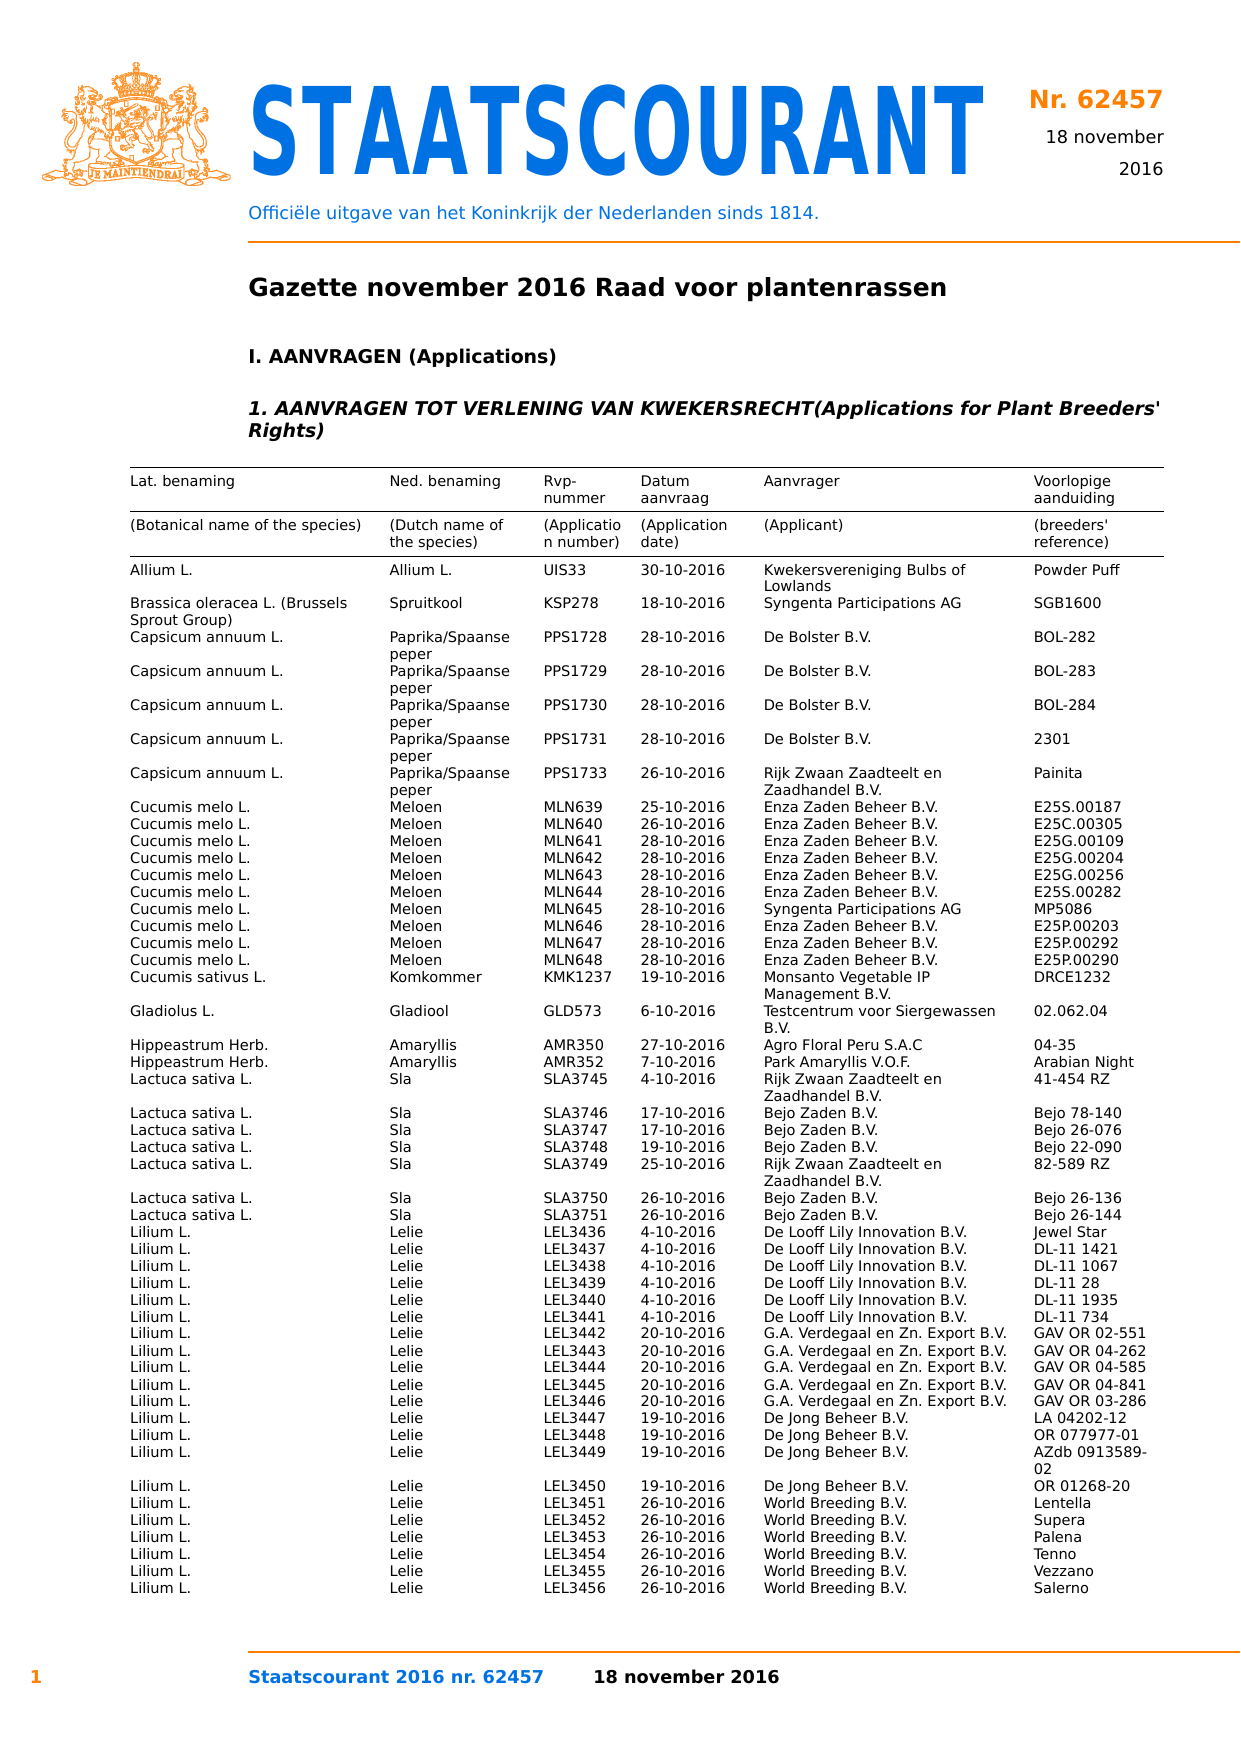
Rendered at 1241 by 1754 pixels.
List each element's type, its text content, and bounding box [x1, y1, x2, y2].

table_cell Lilium L. [130, 1291, 383, 1308]
table_cell UIS33 [537, 557, 634, 595]
table_cell 19-10-2016 [635, 969, 758, 1003]
table_cell LEL3450 [537, 1478, 634, 1495]
table_cell 19-10-2016 [635, 1444, 758, 1478]
table_cell LEL3447 [537, 1410, 634, 1427]
table_cell Lelie [384, 1512, 537, 1529]
table_cell SLA3750 [537, 1190, 634, 1207]
table_cell Jewel Star [1028, 1224, 1163, 1241]
table_cell 26-10-2016 [635, 1546, 758, 1563]
table_cell PPS1731 [537, 731, 634, 765]
table_cell Paprika/Spaanse peper [384, 663, 537, 697]
table_cell World Breeding B.V. [758, 1512, 1028, 1529]
table_cell Lelie [384, 1309, 537, 1325]
table_cell Spruitkool [384, 595, 537, 629]
table_cell 28-10-2016 [635, 901, 758, 918]
table_cell De Bolster B.V. [758, 663, 1028, 697]
table_cell Lelie [384, 1546, 537, 1563]
subtitle Gazette november 2016 Raad voor plantenrassen [248, 273, 1163, 302]
table_cell 7-10-2016 [635, 1054, 758, 1071]
table_cell 26-10-2016 [635, 1580, 758, 1597]
table_cell GAV OR 02-551 [1028, 1325, 1163, 1342]
table_cell GAV OR 04-585 [1028, 1359, 1163, 1376]
table_cell G.A. Verdegaal en Zn. Export B.V. [758, 1393, 1028, 1410]
table_cell Cucumis melo L. [130, 901, 383, 918]
table_cell Lactuca sativa L. [130, 1071, 383, 1105]
table_cell 26-10-2016 [635, 816, 758, 833]
table_cell GAV OR 03-286 [1028, 1393, 1163, 1410]
subtitle 1. AANVRAGEN TOT VERLENING VAN KWEKERSRECHT(Applications for Plant Breeders' Rights) [248, 398, 1163, 442]
table_cell De Looff Lily Innovation B.V. [758, 1258, 1028, 1274]
table_cell Monsanto Vegetable IP Management B.V. [758, 969, 1028, 1003]
table_cell SLA3749 [537, 1156, 634, 1189]
table_cell 28-10-2016 [635, 867, 758, 884]
table_cell SLA3748 [537, 1139, 634, 1156]
table_cell GAV OR 04-262 [1028, 1343, 1163, 1359]
table_cell Paprika/Spaanse peper [384, 765, 537, 799]
table_cell Lilium L. [130, 1444, 383, 1478]
table_cell 28-10-2016 [635, 663, 758, 697]
table_cell MLN644 [537, 884, 634, 901]
table_cell Park Amaryllis V.O.F. [758, 1054, 1028, 1071]
table_cell 82-589 RZ [1028, 1156, 1163, 1189]
table_cell E25G.00109 [1028, 833, 1163, 850]
table_cell Lilium L. [130, 1359, 383, 1376]
table_cell Enza Zaden Beheer B.V. [758, 935, 1028, 952]
table_cell 26-10-2016 [635, 1563, 758, 1580]
table_cell World Breeding B.V. [758, 1546, 1028, 1563]
table_cell 18 november [998, 121, 1240, 153]
table_cell 04-35 [1028, 1037, 1163, 1054]
table_cell Meloen [384, 901, 537, 918]
table_cell Lilium L. [130, 1393, 383, 1410]
table_cell Lilium L. [130, 1376, 383, 1393]
table_cell 4-10-2016 [635, 1224, 758, 1241]
table_cell LEL3441 [537, 1309, 634, 1325]
table_cell Bejo 26-076 [1028, 1122, 1163, 1139]
table_cell G.A. Verdegaal en Zn. Export B.V. [758, 1343, 1028, 1359]
table_cell Lilium L. [130, 1563, 383, 1580]
table_cell Lactuca sativa L. [130, 1156, 383, 1189]
table_cell 02.062.04 [1028, 1003, 1163, 1037]
table_cell E25P.00290 [1028, 952, 1163, 969]
table_cell De Bolster B.V. [758, 731, 1028, 765]
table_cell 17-10-2016 [635, 1122, 758, 1139]
table_cell 28-10-2016 [635, 918, 758, 935]
table_cell Lelie [384, 1258, 537, 1274]
table_cell Bejo Zaden B.V. [758, 1190, 1028, 1207]
table_cell KSP278 [537, 595, 634, 629]
table_cell LEL3438 [537, 1258, 634, 1274]
table_cell Bejo 26-144 [1028, 1207, 1163, 1223]
table_cell 28-10-2016 [635, 850, 758, 867]
table_cell 28-10-2016 [635, 629, 758, 663]
table_cell BOL-284 [1028, 697, 1163, 731]
table_cell Capsicum annuum L. [130, 731, 383, 765]
table_cell Rijk Zwaan Zaadteelt en Zaadhandel B.V. [758, 1156, 1028, 1189]
table_cell Sla [384, 1122, 537, 1139]
table_cell Lilium L. [130, 1309, 383, 1325]
table_cell MLN639 [537, 799, 634, 816]
table_cell 28-10-2016 [635, 833, 758, 850]
table_cell Lelie [384, 1359, 537, 1376]
table_cell PPS1729 [537, 663, 634, 697]
table_cell De Looff Lily Innovation B.V. [758, 1275, 1028, 1291]
table_cell Lilium L. [130, 1512, 383, 1529]
table_cell Cucumis sativus L. [130, 969, 383, 1003]
table_cell Enza Zaden Beheer B.V. [758, 850, 1028, 867]
table_cell Sla [384, 1207, 537, 1223]
table_cell Lelie [384, 1393, 537, 1410]
table_cell Lactuca sativa L. [130, 1139, 383, 1156]
table_cell Sla [384, 1190, 537, 1207]
table_header Rvp-nummer [537, 468, 634, 511]
table_cell Lelie [384, 1343, 537, 1359]
table_cell LEL3454 [537, 1546, 634, 1563]
table_cell BOL-283 [1028, 663, 1163, 697]
table_cell World Breeding B.V. [758, 1495, 1028, 1512]
table_cell LEL3436 [537, 1224, 634, 1241]
table_cell Capsicum annuum L. [130, 697, 383, 731]
table_cell Sla [384, 1071, 537, 1105]
table_cell Salerno [1028, 1580, 1163, 1597]
table_cell AZdb 0913589-02 [1028, 1444, 1163, 1478]
table_cell De Looff Lily Innovation B.V. [758, 1241, 1028, 1257]
table_cell PPS1728 [537, 629, 634, 663]
table_cell G.A. Verdegaal en Zn. Export B.V. [758, 1325, 1028, 1342]
table_cell Lentella [1028, 1495, 1163, 1512]
table_cell LEL3453 [537, 1529, 634, 1546]
table_cell LEL3456 [537, 1580, 634, 1597]
table_cell MLN645 [537, 901, 634, 918]
table_header Ned. benaming [384, 468, 537, 511]
table_cell Meloen [384, 799, 537, 816]
table_cell Paprika/Spaanse peper [384, 731, 537, 765]
table_cell 28-10-2016 [635, 952, 758, 969]
table_cell 4-10-2016 [635, 1258, 758, 1274]
table_cell Supera [1028, 1512, 1163, 1529]
table_cell 26-10-2016 [635, 1512, 758, 1529]
table_cell SLA3745 [537, 1071, 634, 1105]
table_cell Rijk Zwaan Zaadteelt en Zaadhandel B.V. [758, 1071, 1028, 1105]
table_cell 20-10-2016 [635, 1343, 758, 1359]
table_cell BOL-282 [1028, 629, 1163, 663]
table_cell 28-10-2016 [635, 731, 758, 765]
table_cell SLA3746 [537, 1105, 634, 1122]
table_cell De Bolster B.V. [758, 629, 1028, 663]
table_cell Lelie [384, 1529, 537, 1546]
table_header Voorlopige aanduiding [1028, 468, 1163, 511]
table_cell Tenno [1028, 1546, 1163, 1563]
table_cell PPS1730 [537, 697, 634, 731]
table_cell Cucumis melo L. [130, 867, 383, 884]
table_cell Paprika/Spaanse peper [384, 697, 537, 731]
table_cell Lilium L. [130, 1495, 383, 1512]
table_cell MP5086 [1028, 901, 1163, 918]
table_cell Lilium L. [130, 1427, 383, 1444]
table_cell 4-10-2016 [635, 1071, 758, 1105]
table_cell DL-11 734 [1028, 1309, 1163, 1325]
table_cell Lelie [384, 1275, 537, 1291]
table_cell Meloen [384, 816, 537, 833]
table_cell De Looff Lily Innovation B.V. [758, 1224, 1028, 1241]
table_cell De Looff Lily Innovation B.V. [758, 1309, 1028, 1325]
table_cell E25C.00305 [1028, 816, 1163, 833]
table_cell Lilium L. [130, 1224, 383, 1241]
table_cell Cucumis melo L. [130, 816, 383, 833]
table_cell AMR350 [537, 1037, 634, 1054]
table_cell OR 01268-20 [1028, 1478, 1163, 1495]
table_cell Sla [384, 1156, 537, 1189]
table_cell Enza Zaden Beheer B.V. [758, 833, 1028, 850]
table_cell (Botanical name of the species) [130, 512, 383, 556]
table_cell LEL3449 [537, 1444, 634, 1478]
table_cell OR 077977-01 [1028, 1427, 1163, 1444]
table_cell 25-10-2016 [635, 799, 758, 816]
table_cell Cucumis melo L. [130, 952, 383, 969]
table_cell Cucumis melo L. [130, 799, 383, 816]
table_cell Agro Floral Peru S.A.C [758, 1037, 1028, 1054]
table_cell LEL3446 [537, 1393, 634, 1410]
subtitle I. AANVRAGEN (Applications) [248, 346, 1163, 368]
table_cell Meloen [384, 918, 537, 935]
table_cell Cucumis melo L. [130, 850, 383, 867]
table_cell 19-10-2016 [635, 1410, 758, 1427]
table_cell KMK1237 [537, 969, 634, 1003]
table_cell G.A. Verdegaal en Zn. Export B.V. [758, 1376, 1028, 1393]
table_cell LEL3448 [537, 1427, 634, 1444]
table_cell MLN641 [537, 833, 634, 850]
table_cell World Breeding B.V. [758, 1529, 1028, 1546]
table_cell Cucumis melo L. [130, 833, 383, 850]
table_cell MLN648 [537, 952, 634, 969]
table_cell DL-11 1067 [1028, 1258, 1163, 1274]
table_cell Lilium L. [130, 1478, 383, 1495]
table_cell LA 04202-12 [1028, 1410, 1163, 1427]
table_cell Lilium L. [130, 1343, 383, 1359]
table_cell Hippeastrum Herb. [130, 1037, 383, 1054]
table_cell GLD573 [537, 1003, 634, 1037]
table_cell 25-10-2016 [635, 1156, 758, 1189]
table_cell Paprika/Spaanse peper [384, 629, 537, 663]
table_cell SLA3747 [537, 1122, 634, 1139]
table_cell Powder Puff [1028, 557, 1163, 595]
table_cell Rijk Zwaan Zaadteelt en Zaadhandel B.V. [758, 765, 1028, 799]
table_cell Enza Zaden Beheer B.V. [758, 884, 1028, 901]
table_cell SGB1600 [1028, 595, 1163, 629]
table_cell De Looff Lily Innovation B.V. [758, 1291, 1028, 1308]
table_header Datum aanvraag [635, 468, 758, 511]
table_cell AMR352 [537, 1054, 634, 1071]
table_cell Lilium L. [130, 1325, 383, 1342]
table_cell MLN642 [537, 850, 634, 867]
table_cell 2016 [998, 153, 1240, 203]
table_cell World Breeding B.V. [758, 1580, 1028, 1597]
table_cell DL-11 1935 [1028, 1291, 1163, 1308]
table_cell World Breeding B.V. [758, 1563, 1028, 1580]
table_cell Cucumis melo L. [130, 935, 383, 952]
table_cell E25G.00204 [1028, 850, 1163, 867]
table_cell PPS1733 [537, 765, 634, 799]
table_cell Lactuca sativa L. [130, 1207, 383, 1223]
table_cell Bejo 78-140 [1028, 1105, 1163, 1122]
table_cell Meloen [384, 850, 537, 867]
table_header Nr. 62457 [998, 62, 1240, 121]
table_cell 28-10-2016 [635, 884, 758, 901]
table_cell SLA3751 [537, 1207, 634, 1223]
table_cell 26-10-2016 [635, 765, 758, 799]
table_cell Enza Zaden Beheer B.V. [758, 867, 1028, 884]
table_cell Syngenta Participations AG [758, 595, 1028, 629]
picture [41, 62, 231, 186]
table_cell Allium L. [130, 557, 383, 595]
table_cell (Applicant) [758, 512, 1028, 556]
table_cell Lactuca sativa L. [130, 1122, 383, 1139]
table_cell Meloen [384, 935, 537, 952]
table_cell Lelie [384, 1325, 537, 1342]
table_cell 2301 [1028, 731, 1163, 765]
table_cell 28-10-2016 [635, 697, 758, 731]
table_cell 19-10-2016 [635, 1139, 758, 1156]
table_cell Bejo Zaden B.V. [758, 1139, 1028, 1156]
table_cell (Dutch name of the species) [384, 512, 537, 556]
table_cell E25P.00292 [1028, 935, 1163, 952]
table_cell Capsicum annuum L. [130, 629, 383, 663]
table_cell Lilium L. [130, 1258, 383, 1274]
table_cell LEL3445 [537, 1376, 634, 1393]
table_cell 4-10-2016 [635, 1309, 758, 1325]
table_cell Capsicum annuum L. [130, 765, 383, 799]
table_cell Lelie [384, 1444, 537, 1478]
table_cell Cucumis melo L. [130, 918, 383, 935]
table_cell Bejo Zaden B.V. [758, 1105, 1028, 1122]
table_cell 20-10-2016 [635, 1325, 758, 1342]
table_cell 4-10-2016 [635, 1241, 758, 1257]
table_cell 19-10-2016 [635, 1478, 758, 1495]
table_cell 17-10-2016 [635, 1105, 758, 1122]
table_cell Lelie [384, 1224, 537, 1241]
table_cell DL-11 1421 [1028, 1241, 1163, 1257]
table_cell DL-11 28 [1028, 1275, 1163, 1291]
table_cell Officiële uitgave van het Koninkrijk der Nederlanden sinds 1814. [248, 203, 1240, 241]
table_cell DRCE1232 [1028, 969, 1163, 1003]
table_cell Lelie [384, 1410, 537, 1427]
table_cell Lilium L. [130, 1580, 383, 1597]
table_cell 20-10-2016 [635, 1359, 758, 1376]
table_cell Amaryllis [384, 1054, 537, 1071]
table_cell Komkommer [384, 969, 537, 1003]
table_cell Enza Zaden Beheer B.V. [758, 816, 1028, 833]
table_cell LEL3444 [537, 1359, 634, 1376]
table_cell E25S.00282 [1028, 884, 1163, 901]
table_cell Bejo Zaden B.V. [758, 1122, 1028, 1139]
table_cell Lilium L. [130, 1275, 383, 1291]
table_cell LEL3437 [537, 1241, 634, 1257]
table_cell 20-10-2016 [635, 1393, 758, 1410]
table_cell LEL3455 [537, 1563, 634, 1580]
table_cell Lelie [384, 1580, 537, 1597]
table_cell Lelie [384, 1291, 537, 1308]
table_cell Hippeastrum Herb. [130, 1054, 383, 1071]
table_cell Allium L. [384, 557, 537, 595]
table_cell Meloen [384, 884, 537, 901]
table_cell Capsicum annuum L. [130, 663, 383, 697]
table_cell MLN646 [537, 918, 634, 935]
table_cell Lelie [384, 1495, 537, 1512]
table_cell De Bolster B.V. [758, 697, 1028, 731]
table_cell 4-10-2016 [635, 1275, 758, 1291]
table_cell Brassica oleracea L. (Brussels Sprout Group) [130, 595, 383, 629]
table_cell Sla [384, 1139, 537, 1156]
table_cell E25G.00256 [1028, 867, 1163, 884]
table_cell LEL3440 [537, 1291, 634, 1308]
table_cell Bejo Zaden B.V. [758, 1207, 1028, 1223]
table_cell MLN647 [537, 935, 634, 952]
table_header Aanvrager [758, 468, 1028, 511]
table_cell Lelie [384, 1376, 537, 1393]
table_cell 27-10-2016 [635, 1037, 758, 1054]
table_cell Meloen [384, 833, 537, 850]
table_cell 41-454 RZ [1028, 1071, 1163, 1105]
table_cell 26-10-2016 [635, 1529, 758, 1546]
table_cell 26-10-2016 [635, 1207, 758, 1223]
table_header Lat. benaming [130, 468, 383, 511]
table_cell Enza Zaden Beheer B.V. [758, 918, 1028, 935]
table_cell Meloen [384, 867, 537, 884]
table_cell 19-10-2016 [635, 1427, 758, 1444]
table_header STAATSCOURANT [248, 62, 998, 203]
table_cell Amaryllis [384, 1037, 537, 1054]
table_cell De Jong Beheer B.V. [758, 1478, 1028, 1495]
table_cell Sla [384, 1105, 537, 1122]
table_cell Lilium L. [130, 1241, 383, 1257]
table_cell Palena [1028, 1529, 1163, 1546]
table_cell Lelie [384, 1427, 537, 1444]
table_cell Cucumis melo L. [130, 884, 383, 901]
table_cell LEL3442 [537, 1325, 634, 1342]
table_cell Meloen [384, 952, 537, 969]
table_cell Lelie [384, 1563, 537, 1580]
table_cell Gladiolus L. [130, 1003, 383, 1037]
table_cell Enza Zaden Beheer B.V. [758, 952, 1028, 969]
table_cell MLN643 [537, 867, 634, 884]
table_cell Enza Zaden Beheer B.V. [758, 799, 1028, 816]
table_cell 30-10-2016 [635, 557, 758, 595]
table_cell 26-10-2016 [635, 1495, 758, 1512]
table_cell MLN640 [537, 816, 634, 833]
table_cell 28-10-2016 [635, 935, 758, 952]
table_cell LEL3451 [537, 1495, 634, 1512]
table_cell LEL3443 [537, 1343, 634, 1359]
table_cell Vezzano [1028, 1563, 1163, 1580]
table_cell Lilium L. [130, 1410, 383, 1427]
table_cell E25P.00203 [1028, 918, 1163, 935]
table_cell 20-10-2016 [635, 1376, 758, 1393]
table_cell LEL3439 [537, 1275, 634, 1291]
table_header [25, 62, 248, 241]
table_cell Bejo 26-136 [1028, 1190, 1163, 1207]
table_cell Lilium L. [130, 1529, 383, 1546]
table_cell (Application number) [537, 512, 634, 556]
table_cell De Jong Beheer B.V. [758, 1444, 1028, 1478]
table_cell E25S.00187 [1028, 799, 1163, 816]
table_cell Painita [1028, 765, 1163, 799]
table_cell De Jong Beheer B.V. [758, 1410, 1028, 1427]
table_cell Lactuca sativa L. [130, 1105, 383, 1122]
table_cell 6-10-2016 [635, 1003, 758, 1037]
table_cell Arabian Night [1028, 1054, 1163, 1071]
table_cell Gladiool [384, 1003, 537, 1037]
table_cell GAV OR 04-841 [1028, 1376, 1163, 1393]
table_cell LEL3452 [537, 1512, 634, 1529]
table_cell Lactuca sativa L. [130, 1190, 383, 1207]
table_cell Lelie [384, 1241, 537, 1257]
table_cell Syngenta Participations AG [758, 901, 1028, 918]
table_cell Lelie [384, 1478, 537, 1495]
table_cell (Application date) [635, 512, 758, 556]
table_cell 26-10-2016 [635, 1190, 758, 1207]
table_cell De Jong Beheer B.V. [758, 1427, 1028, 1444]
table_cell G.A. Verdegaal en Zn. Export B.V. [758, 1359, 1028, 1376]
table_cell (breeders' reference) [1028, 512, 1163, 556]
table_cell 4-10-2016 [635, 1291, 758, 1308]
table_cell 18-10-2016 [635, 595, 758, 629]
table_cell Lilium L. [130, 1546, 383, 1563]
table_cell Bejo 22-090 [1028, 1139, 1163, 1156]
table_cell Testcentrum voor Siergewassen B.V. [758, 1003, 1028, 1037]
table_cell Kwekersvereniging Bulbs of Lowlands [758, 557, 1028, 595]
